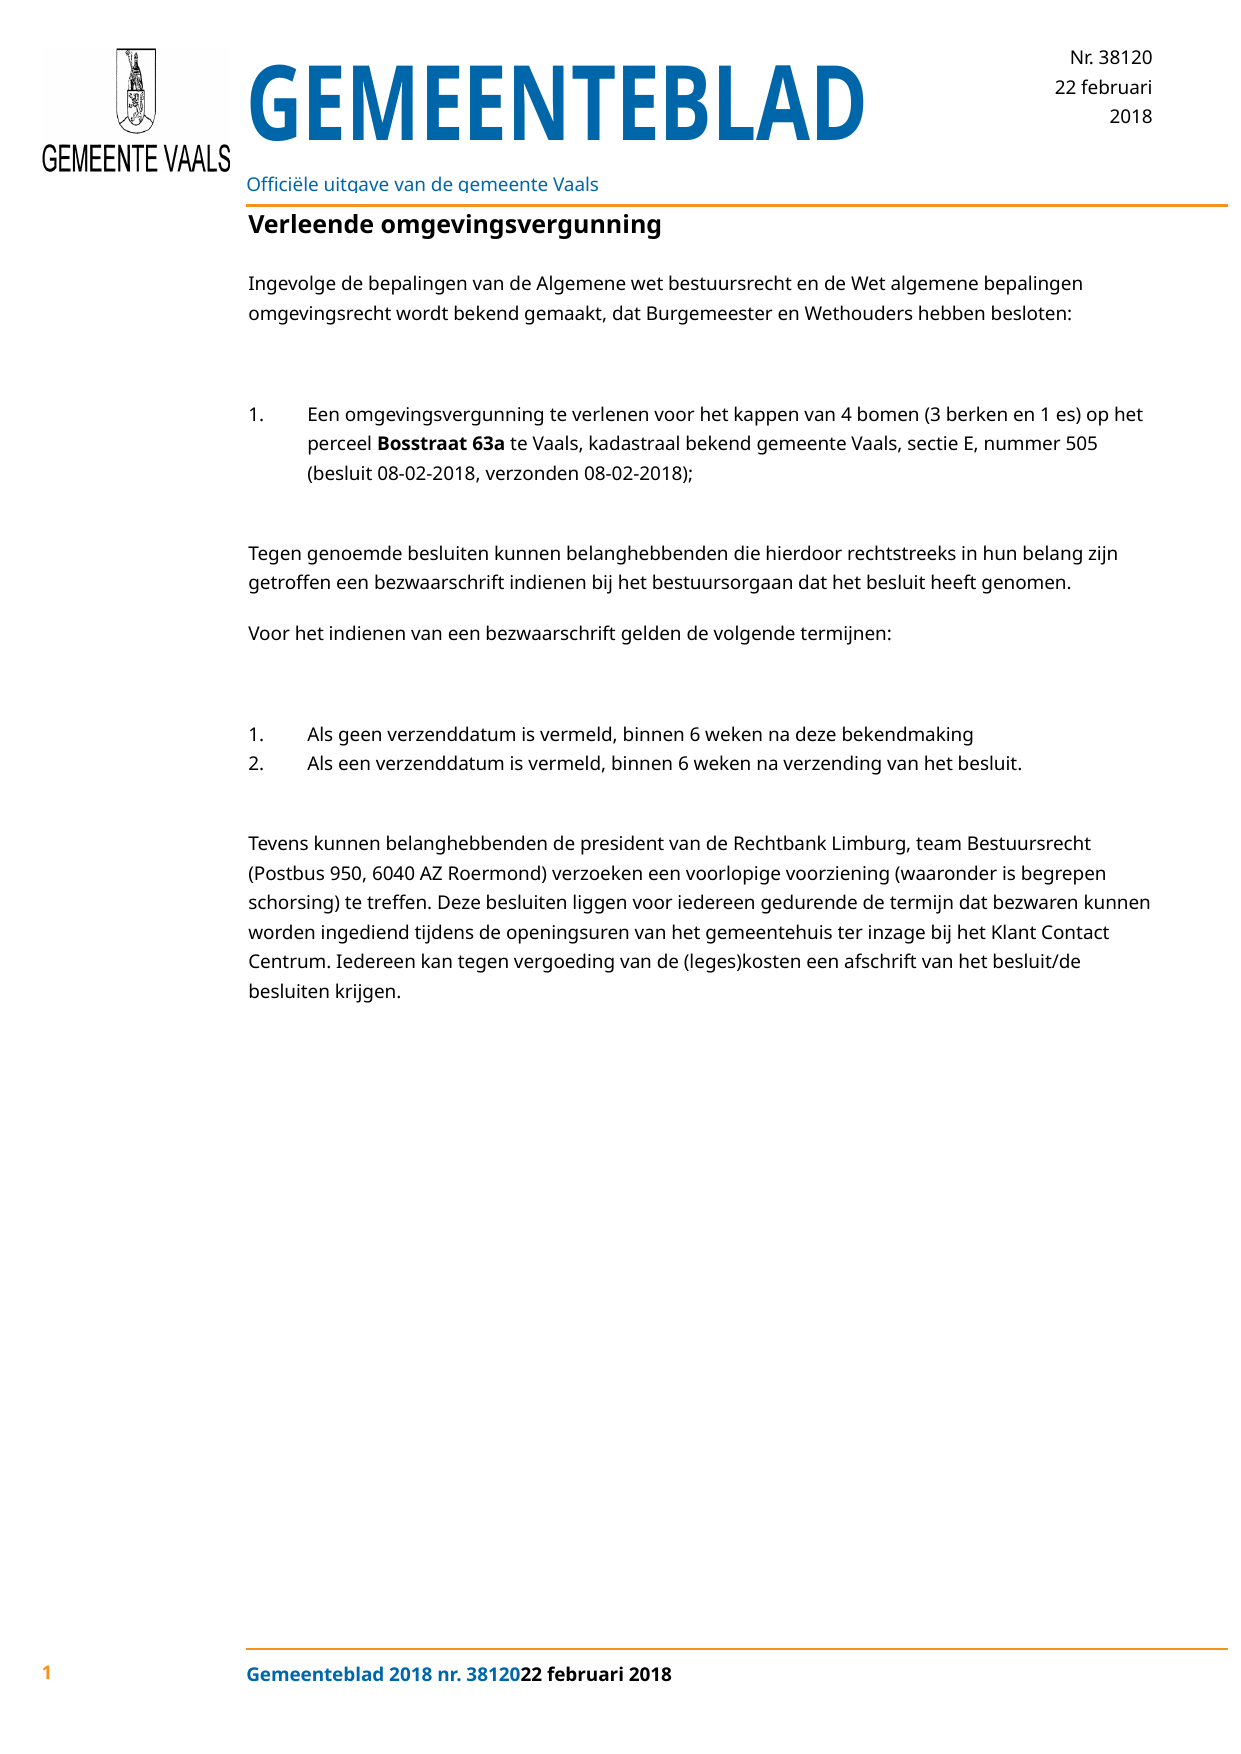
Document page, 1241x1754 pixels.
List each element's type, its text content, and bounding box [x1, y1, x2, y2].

text Ingevolge de bepalingen van de Algemene wet bestuursrecht en de Wet algemene bepalingen omgevingsrecht wordt bekend gemaakt, dat Burgemeester en Wethouders hebben besloten: [248, 270, 1152, 326]
list Als geen verzenddatum is vermeld, binnen 6 weken na deze bekendmaking [248, 721, 1152, 746]
text Verleende omgevingsvergunning [248, 207, 1152, 241]
text Tevens kunnen belanghebbenden de president van de Rechtbank Limburg, team Bestuursrecht (Postbus 950, 6040 AZ Roermond) verzoeken een voorlopige voorziening (waaronder is begrepen schorsing) te treffen. Deze besluiten liggen voor iedereen gedurende de termijn dat bezwaren kunnen worden ingediend tijdens de openingsuren van het gemeentehuis ter inzage bij het Klant Contact Centrum. Iedereen kan tegen vergoeding van de (leges)kosten een afschrift van het besluit/de besluiten krijgen. [248, 830, 1152, 1004]
list Een omgevingsvergunning te verlenen voor het kappen van 4 bomen (3 berken en 1 es) op het perceel Bosstraat 63a te Vaals, kadastraal bekend gemeente Vaals, sectie E, nummer 505 (besluit 08-02-2018, verzonden 08-02-2018); [248, 401, 1152, 486]
picture [41, 47, 231, 172]
list Als een verzenddatum is vermeld, binnen 6 weken na verzending van het besluit. [248, 750, 1152, 776]
text Tegen genoemde besluiten kunnen belanghebbenden die hierdoor rechtstreeks in hun belang zijn getroffen een bezwaarschrift indienen bij het bestuursorgaan dat het besluit heeft genomen. [248, 540, 1152, 595]
text Voor het indienen van een bezwaarschrift gelden de volgende termijnen: [248, 620, 1152, 646]
